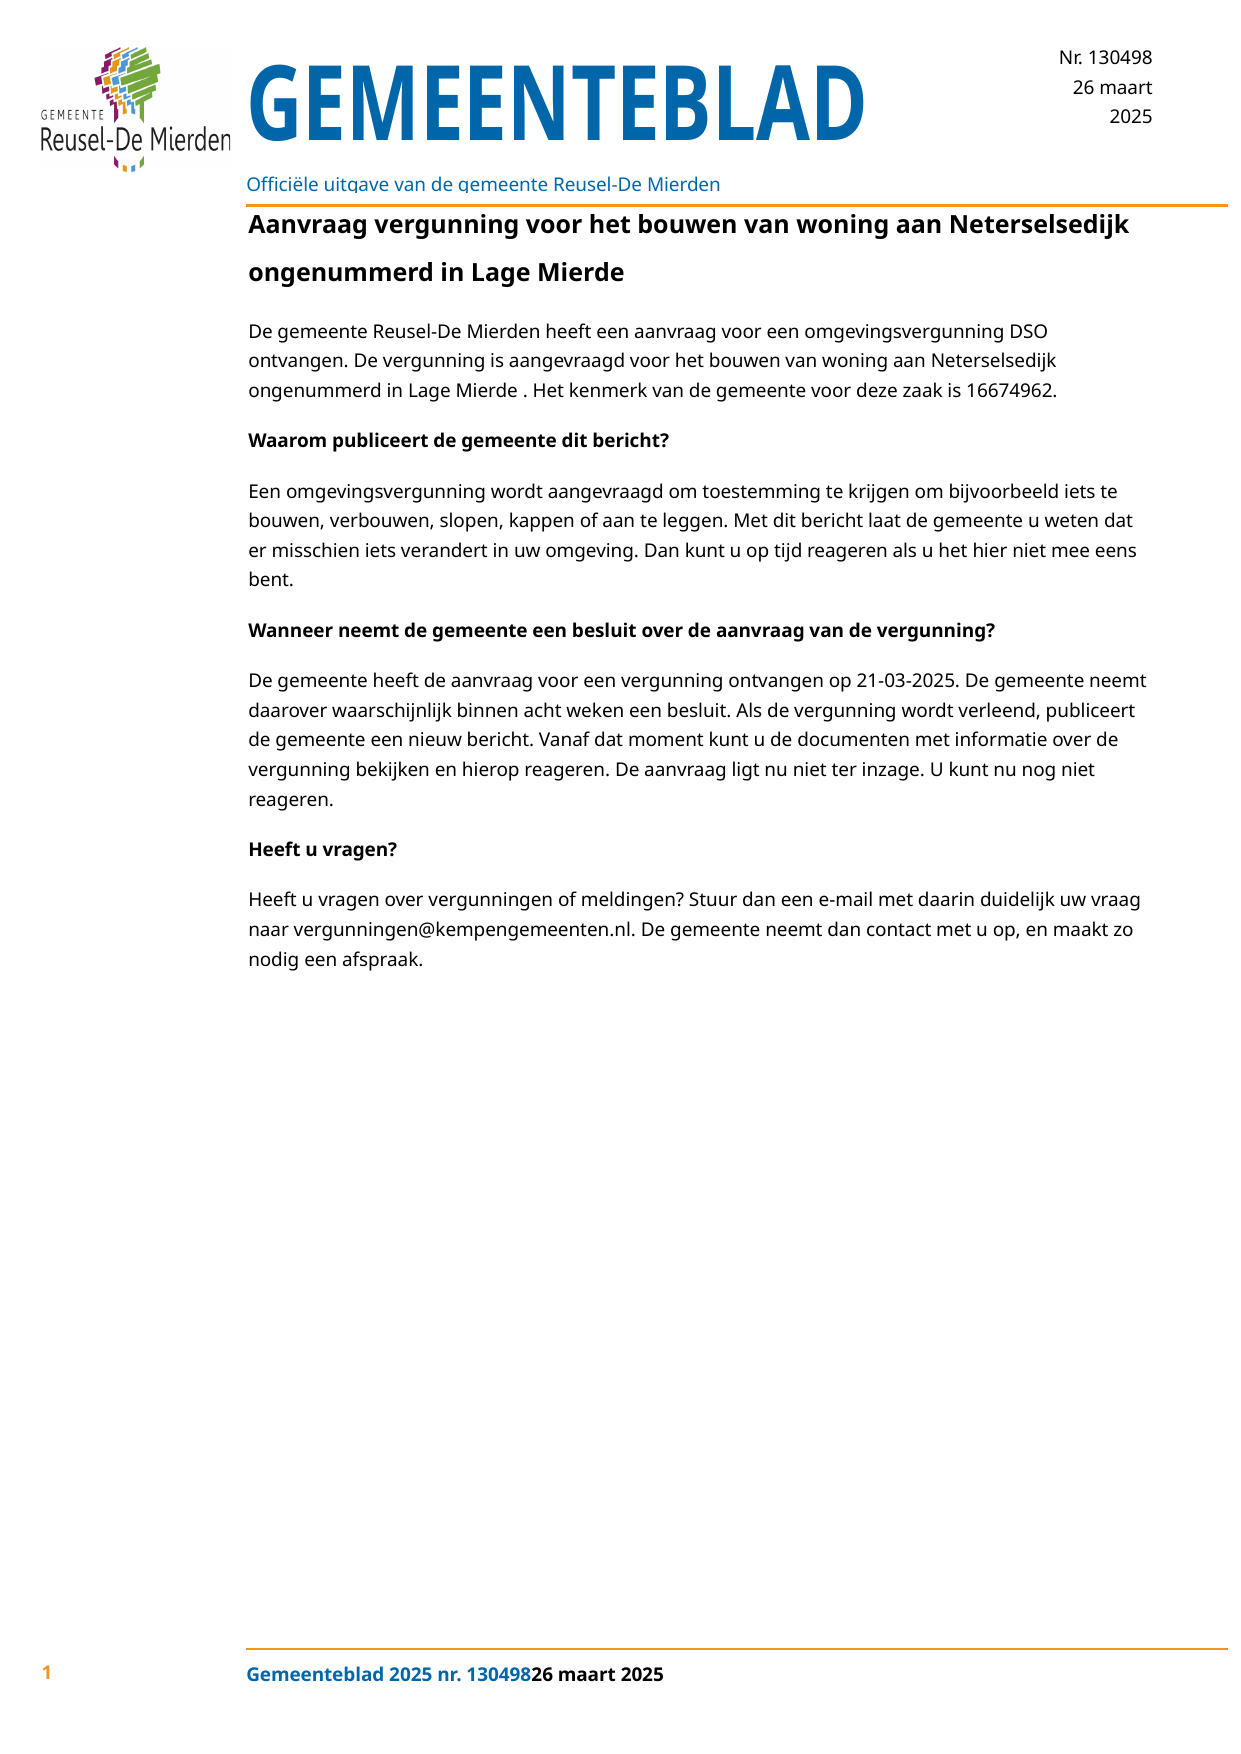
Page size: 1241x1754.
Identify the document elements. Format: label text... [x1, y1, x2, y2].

text De gemeente heeft de aanvraag voor een vergunning ontvangen op 21-03-2025. De gemeente neemt daarover waarschijnlijk binnen acht weken een besluit. Als de vergunning wordt verleend, publiceert de gemeente een nieuw bericht. Vanaf dat moment kunt u de documenten met informatie over de vergunning bekijken en hierop reageren. De aanvraag ligt nu niet ter inzage. U kunt nu nog niet reageren. [248, 667, 1152, 812]
picture [41, 47, 231, 172]
text Aanvraag vergunning voor het bouwen van woning aan Neterselsedijk ongenummerd in Lage Mierde [248, 207, 1152, 288]
text Waarom publiceert de gemeente dit bericht? [248, 427, 1152, 453]
text Een omgevingsvergunning wordt aangevraagd om toestemming te krijgen om bijvoorbeeld iets te bouwen, verbouwen, slopen, kappen of aan te leggen. Met dit bericht laat de gemeente u weten dat er misschien iets verandert in uw omgeving. Dan kunt u op tijd reageren als u het hier niet mee eens bent. [248, 478, 1152, 592]
text De gemeente Reusel-De Mierden heeft een aanvraag voor een omgevingsvergunning DSO ontvangen. De vergunning is aangevraagd voor het bouwen van woning aan Neterselsedijk ongenummerd in Lage Mierde . Het kenmerk van de gemeente voor deze zaak is 16674962. [248, 318, 1152, 403]
text Heeft u vragen? [248, 836, 1152, 862]
text Heeft u vragen over vergunningen of meldingen? Stuur dan een e-mail met daarin duidelijk uw vraag naar vergunningen@kempengemeenten.nl. De gemeente neemt dan contact met u op, en maakt zo nodig een afspraak. [248, 887, 1152, 972]
text Wanneer neemt de gemeente een besluit over de aanvraag van de vergunning? [248, 617, 1152, 643]
